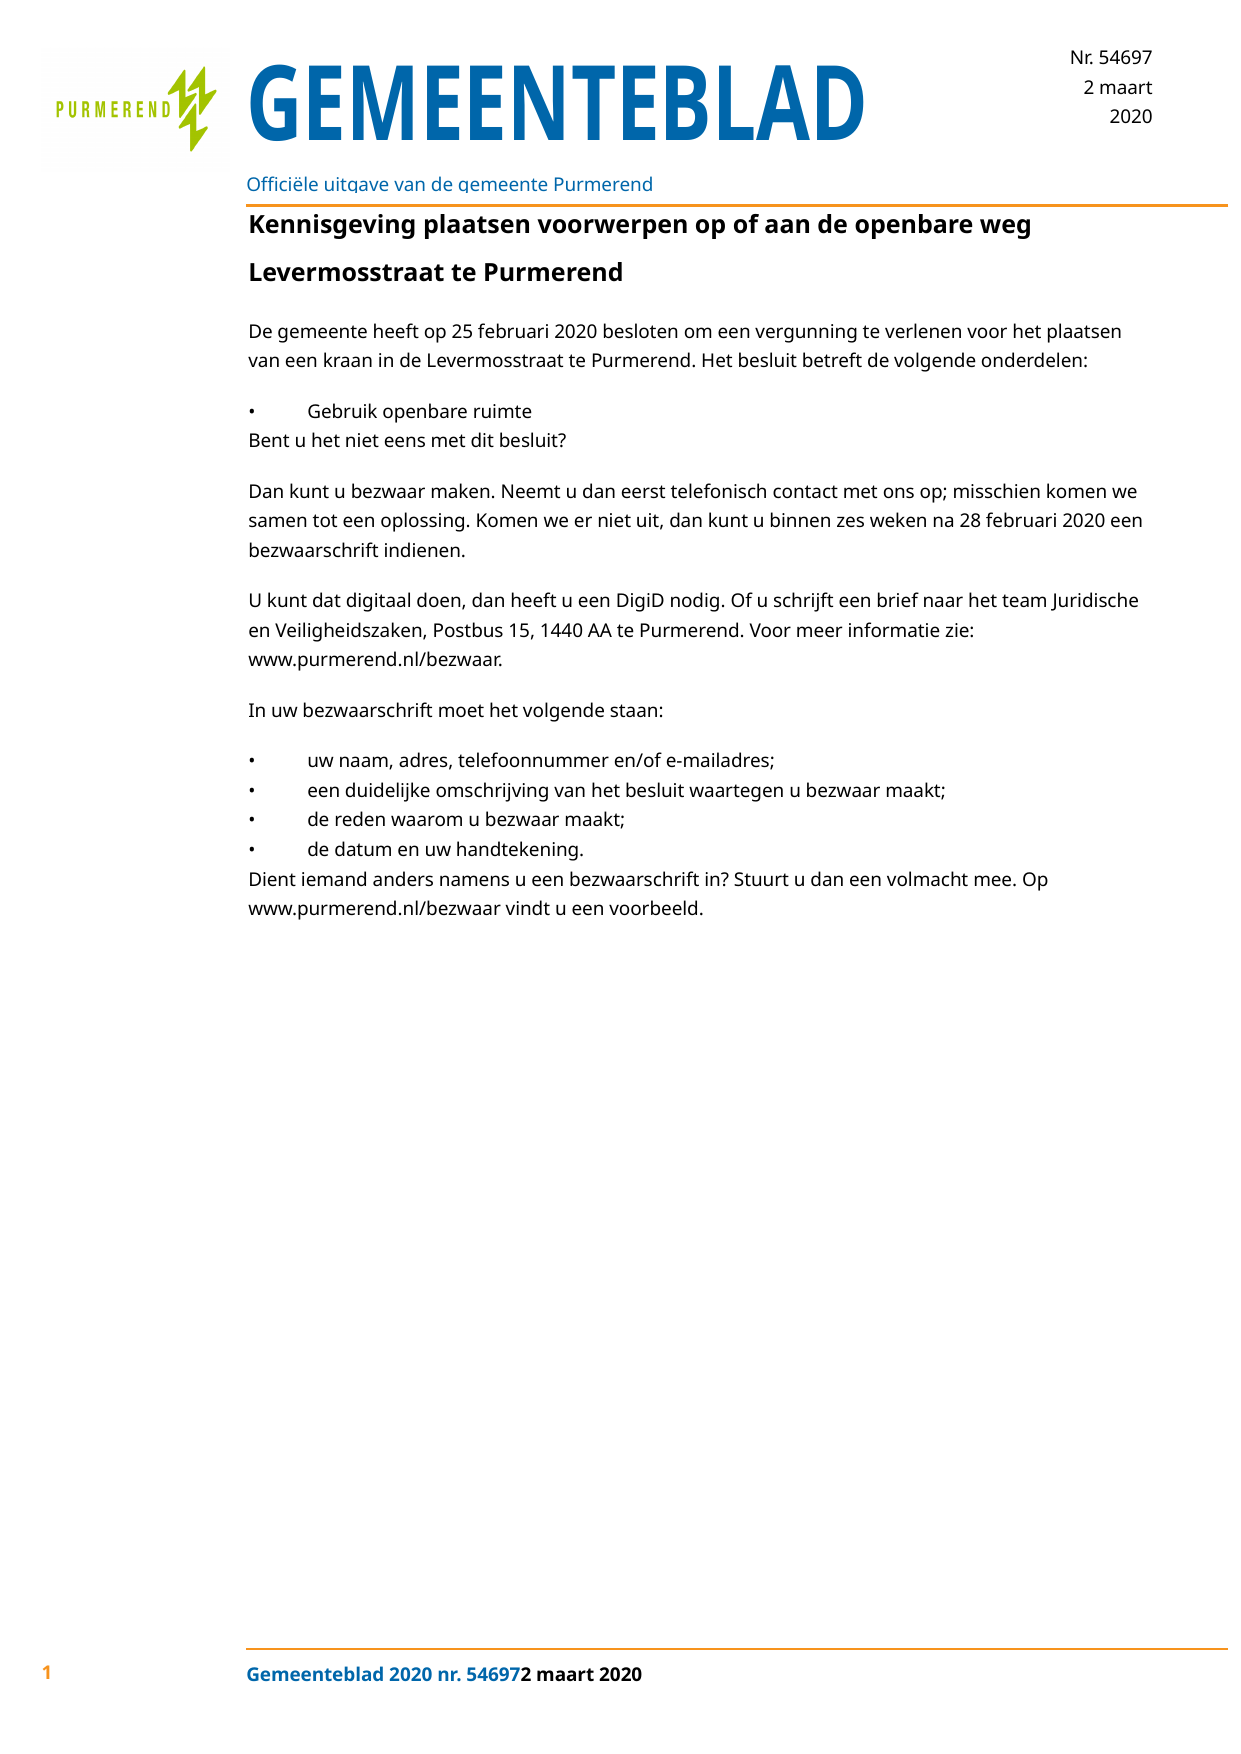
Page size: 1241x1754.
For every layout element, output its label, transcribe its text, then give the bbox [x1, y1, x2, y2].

picture [41, 47, 231, 172]
list de reden waarom u bezwaar maakt; [248, 807, 1152, 832]
list uw naam, adres, telefoonnummer en/of e-mailadres; [248, 747, 1152, 773]
text Bent u het niet eens met dit besluit? [248, 427, 1152, 453]
text Kennisgeving plaatsen voorwerpen op of aan de openbare weg Levermosstraat te Purmerend [248, 207, 1152, 288]
list een duidelijke omschrijving van het besluit waartegen u bezwaar maakt; [248, 777, 1152, 803]
text U kunt dat digitaal doen, dan heeft u een DigiD nodig. Of u schrijft een brief naar het team Juridische en Veiligheidszaken, Postbus 15, 1440 AA te Purmerend. Voor meer informatie zie: www.purmerend.nl/bezwaar. [248, 587, 1152, 672]
list de datum en uw handtekening. [248, 836, 1152, 862]
text Dient iemand anders namens u een bezwaarschrift in? Stuurt u dan een volmacht mee. Op www.purmerend.nl/bezwaar vindt u een voorbeeld. [248, 866, 1152, 921]
text Dan kunt u bezwaar maken. Neemt u dan eerst telefonisch contact met ons op; misschien komen we samen tot een oplossing. Komen we er niet uit, dan kunt u binnen zes weken na 28 februari 2020 een bezwaarschrift indienen. [248, 478, 1152, 563]
text De gemeente heeft op 25 februari 2020 besloten om een vergunning te verlenen voor het plaatsen van een kraan in de Levermosstraat te Purmerend. Het besluit betreft de volgende onderdelen: [248, 318, 1152, 373]
text In uw bezwaarschrift moet het volgende staan: [248, 697, 1152, 723]
list Gebruik openbare ruimte [248, 398, 1152, 424]
